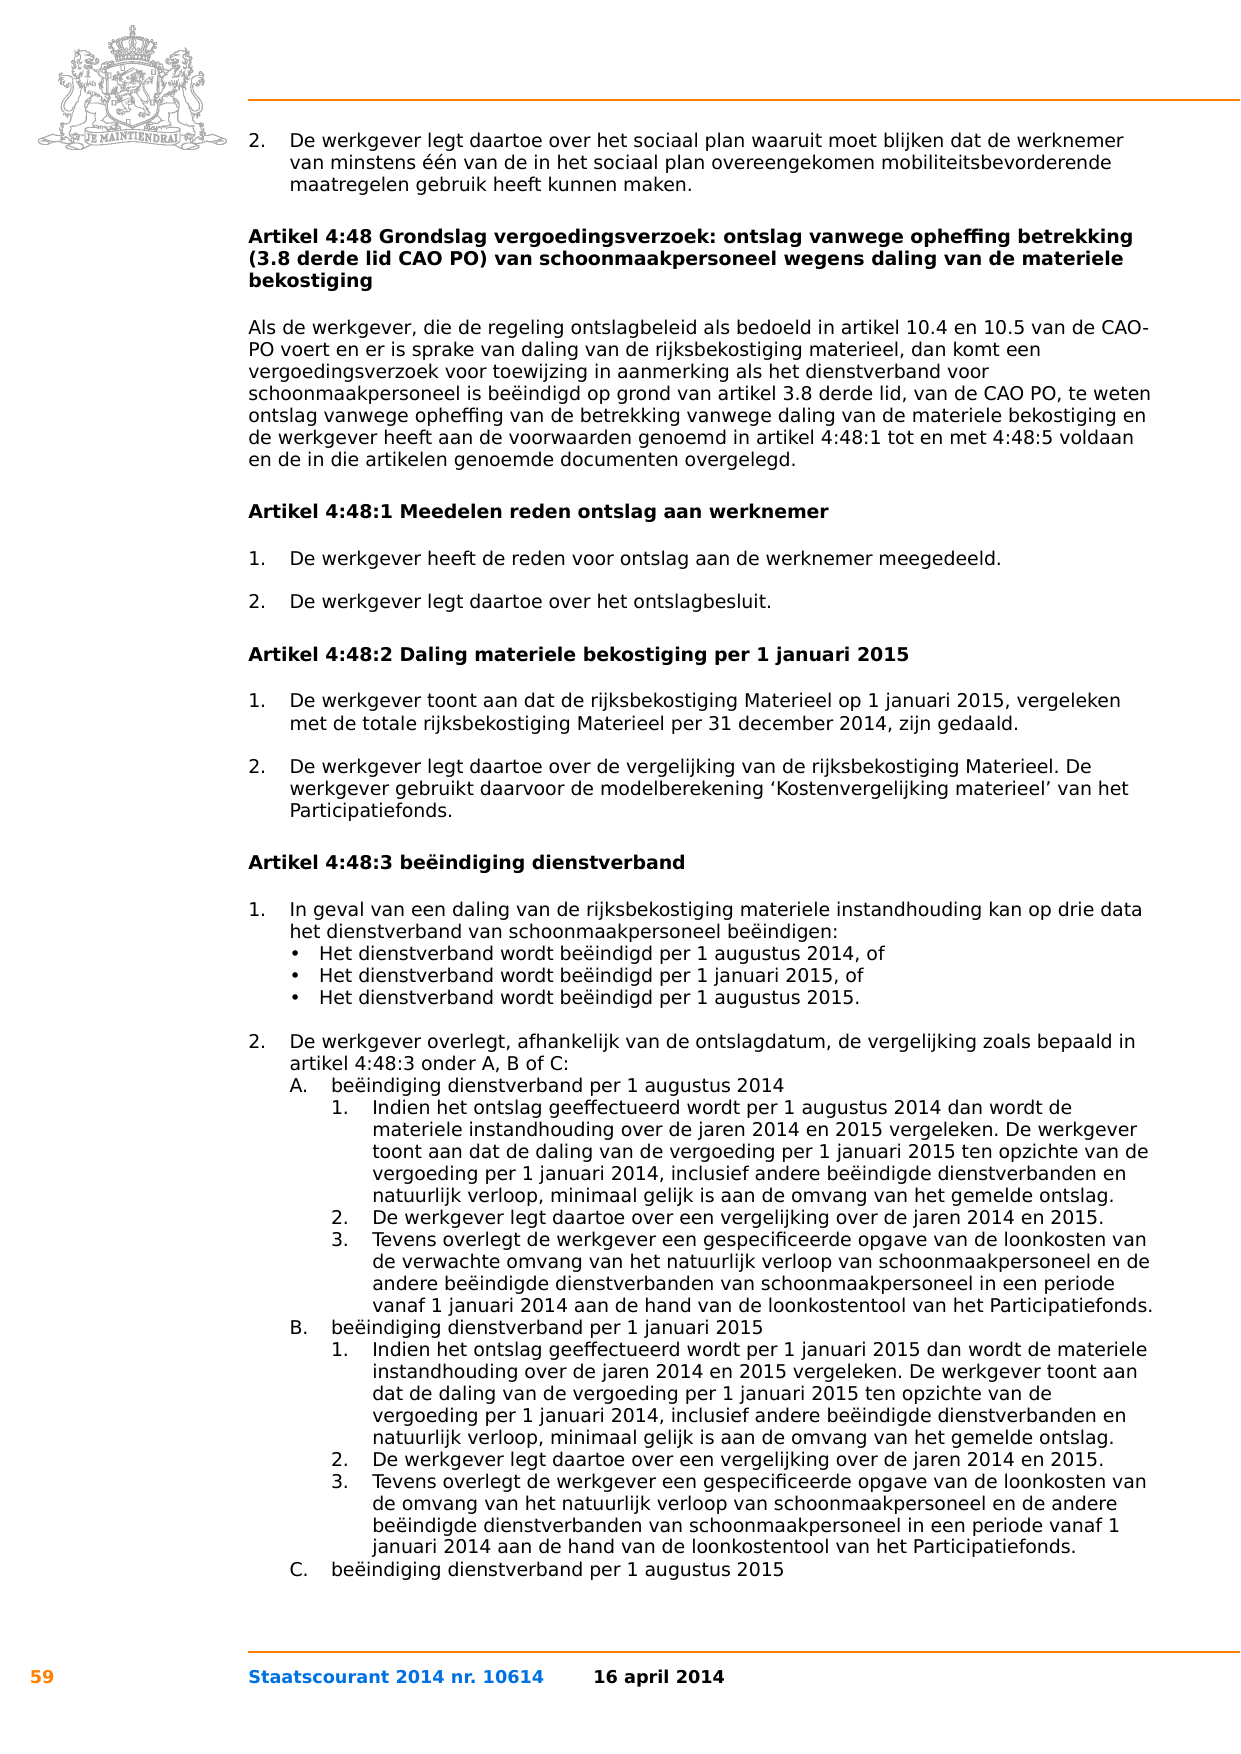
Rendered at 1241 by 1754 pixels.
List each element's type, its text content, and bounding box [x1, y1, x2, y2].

text • Het dienstverband wordt beëindigd per 1 augustus 2015. [289, 987, 1163, 1009]
text • Het dienstverband wordt beëindigd per 1 januari 2015, of [289, 965, 1163, 987]
text B. beëindiging dienstverband per 1 januari 2015 [289, 1317, 1163, 1339]
text C. beëindiging dienstverband per 1 augustus 2015 [289, 1558, 1163, 1580]
text 2. De werkgever legt daartoe over het ontslagbesluit. [248, 591, 1163, 613]
text 2. De werkgever legt daartoe over het sociaal plan waaruit moet blijken dat de werknemer van minstens één van de in het sociaal plan overeengekomen mobiliteitsbevorderende maatregelen gebruik heeft kunnen maken. [248, 130, 1163, 196]
text • Het dienstverband wordt beëindigd per 1 augustus 2014, of [289, 943, 1163, 965]
text 1. In geval van een daling van de rijksbekostiging materiele instandhouding kan op drie data het dienstverband van schoonmaakpersoneel beëindigen: [248, 899, 1163, 943]
subtitle Artikel 4:48 Grondslag vergoedingsverzoek: ontslag vanwege opheffing betrekking (3.8 derde lid CAO PO) van schoonmaakpersoneel wegens daling van de materiele bekostiging [248, 226, 1163, 292]
text 2. De werkgever legt daartoe over de vergelijking van de rijksbekostiging Materieel. De werkgever gebruikt daarvoor de modelberekening ‘Kostenvergelijking materieel’ van het Participatiefonds. [248, 756, 1163, 822]
subtitle Artikel 4:48:2 Daling materiele bekostiging per 1 januari 2015 [248, 643, 1163, 665]
text 2. De werkgever legt daartoe over een vergelijking over de jaren 2014 en 2015. [331, 1207, 1163, 1229]
text 1. De werkgever heeft de reden voor ontslag aan de werknemer meegedeeld. [248, 548, 1163, 569]
text 3. Tevens overlegt de werkgever een gespecificeerde opgave van de loonkosten van de omvang van het natuurlijk verloop van schoonmaakpersoneel en de andere beëindigde dienstverbanden van schoonmaakpersoneel in een periode vanaf 1 januari 2014 aan de hand van de loonkostentool van het Participatiefonds. [331, 1471, 1163, 1558]
text A. beëindiging dienstverband per 1 augustus 2014 [289, 1075, 1163, 1097]
text 1. De werkgever toont aan dat de rijksbekostiging Materieel op 1 januari 2015, vergeleken met de totale rijksbekostiging Materieel per 31 december 2014, zijn gedaald. [248, 690, 1163, 734]
text Als de werkgever, die de regeling ontslagbeleid als bedoeld in artikel 10.4 en 10.5 van de CAO-PO voert en er is sprake van daling van de rijksbekostiging materieel, dan komt een vergoedingsverzoek voor toewijzing in aanmerking als het dienstverband voor schoonmaakpersoneel is beëindigd op grond van artikel 3.8 derde lid, van de CAO PO, te weten ontslag vanwege opheffing van de betrekking vanwege daling van de materiele bekostiging en de werkgever heeft aan de voorwaarden genoemd in artikel 4:48:1 tot en met 4:48:5 voldaan en de in die artikelen genoemde documenten overgelegd. [248, 317, 1163, 471]
text 2. De werkgever overlegt, afhankelijk van de ontslagdatum, de vergelijking zoals bepaald in artikel 4:48:3 onder A, B of C: [248, 1031, 1163, 1075]
text 1. Indien het ontslag geeffectueerd wordt per 1 augustus 2014 dan wordt de materiele instandhouding over de jaren 2014 en 2015 vergeleken. De werkgever toont aan dat de daling van de vergoeding per 1 januari 2015 ten opzichte van de vergoeding per 1 januari 2014, inclusief andere beëindigde dienstverbanden en natuurlijk verloop, minimaal gelijk is aan de omvang van het gemelde ontslag. [331, 1097, 1163, 1207]
picture [38, 25, 227, 150]
subtitle Artikel 4:48:1 Meedelen reden ontslag aan werknemer [248, 501, 1163, 523]
text 1. Indien het ontslag geeffectueerd wordt per 1 januari 2015 dan wordt de materiele instandhouding over de jaren 2014 en 2015 vergeleken. De werkgever toont aan dat de daling van de vergoeding per 1 januari 2015 ten opzichte van de vergoeding per 1 januari 2014, inclusief andere beëindigde dienstverbanden en natuurlijk verloop, minimaal gelijk is aan de omvang van het gemelde ontslag. [331, 1339, 1163, 1448]
subtitle Artikel 4:48:3 beëindiging dienstverband [248, 852, 1163, 874]
text 2. De werkgever legt daartoe over een vergelijking over de jaren 2014 en 2015. [331, 1448, 1163, 1471]
text 3. Tevens overlegt de werkgever een gespecificeerde opgave van de loonkosten van de verwachte omvang van het natuurlijk verloop van schoonmaakpersoneel en de andere beëindigde dienstverbanden van schoonmaakpersoneel in een periode vanaf 1 januari 2014 aan de hand van de loonkostentool van het Participatiefonds. [331, 1229, 1163, 1317]
